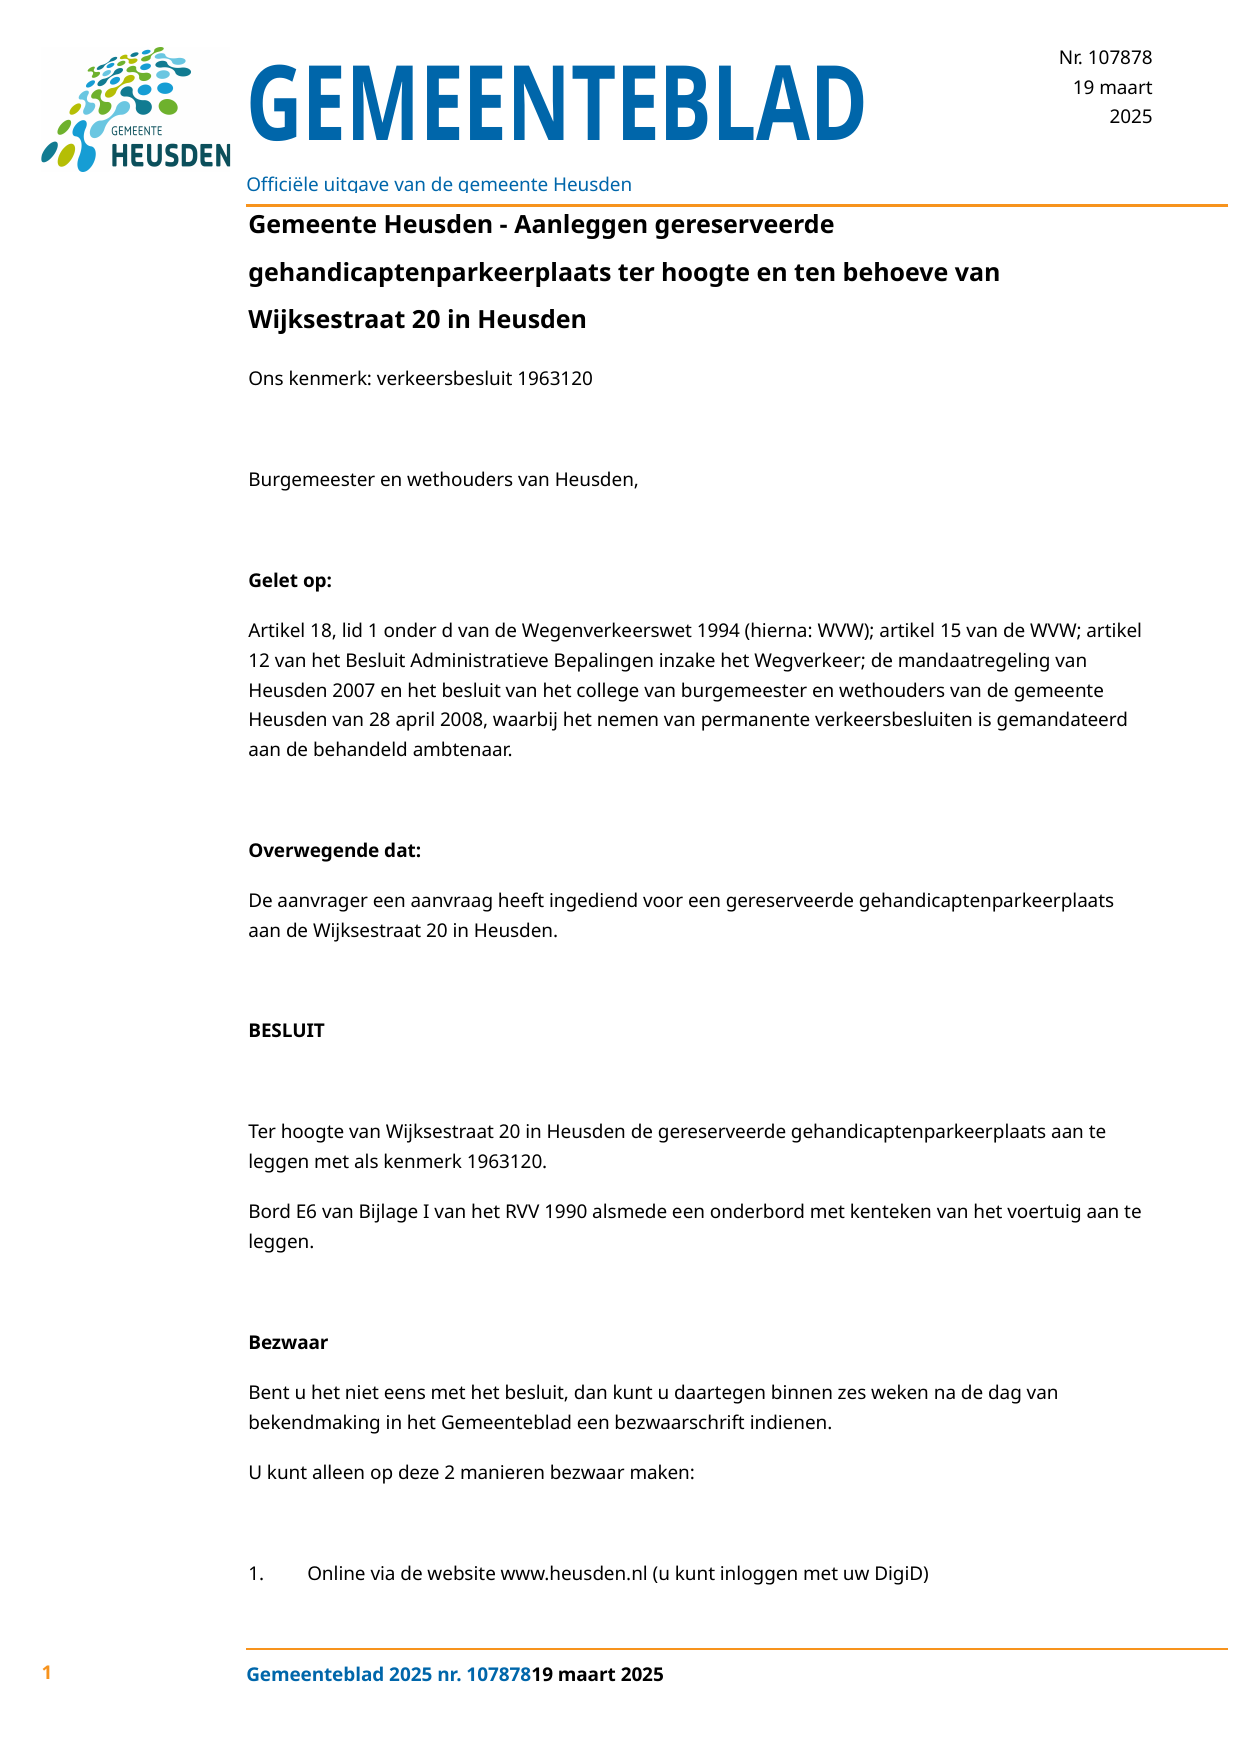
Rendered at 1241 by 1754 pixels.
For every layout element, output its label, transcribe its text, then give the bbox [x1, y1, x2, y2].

text Bent u het niet eens met het besluit, dan kunt u daartegen binnen zes weken na de dag van bekendmaking in het Gemeenteblad een bezwaarschrift indienen. [248, 1379, 1152, 1434]
text Bord E6 van Bijlage I van het RVV 1990 alsmede een onderbord met kenteken van het voertuig aan te leggen. [248, 1198, 1152, 1254]
text Overwegende dat: [248, 837, 1152, 862]
text Gelet op: [248, 567, 1152, 593]
text De aanvrager een aanvraag heeft ingediend voor een gereserveerde gehandicaptenparkeerplaats aan de Wijksestraat 20 in Heusden. [248, 887, 1152, 942]
text Gemeente Heusden - Aanleggen gereserveerde gehandicaptenparkeerplaats ter hoogte en ten behoeve van Wijksestraat 20 in Heusden [248, 207, 1152, 336]
list Online via de website www.heusden.nl (u kunt inloggen met uw DigiD) [248, 1560, 1152, 1586]
text Bezwaar [248, 1329, 1152, 1354]
text Burgemeester en wethouders van Heusden, [248, 466, 1152, 492]
picture [41, 47, 231, 172]
text U kunt alleen op deze 2 manieren bezwaar maken: [248, 1459, 1152, 1485]
text Ons kenmerk: verkeersbesluit 1963120 [248, 366, 1152, 391]
text BESLUIT [248, 1018, 1152, 1043]
text Ter hoogte van Wijksestraat 20 in Heusden de gereserveerde gehandicaptenparkeerplaats aan te leggen met als kenmerk 1963120. [248, 1118, 1152, 1174]
text Artikel 18, lid 1 onder d van de Wegenverkeerswet 1994 (hierna: WVW); artikel 15 van de WVW; artikel 12 van het Besluit Administratieve Bepalingen inzake het Wegverkeer; de mandaatregeling van Heusden 2007 en het besluit van het college van burgemeester en wethouders van de gemeente Heusden van 28 april 2008, waarbij het nemen van permanente verkeersbesluiten is gemandateerd aan de behandeld ambtenaar. [248, 618, 1152, 762]
